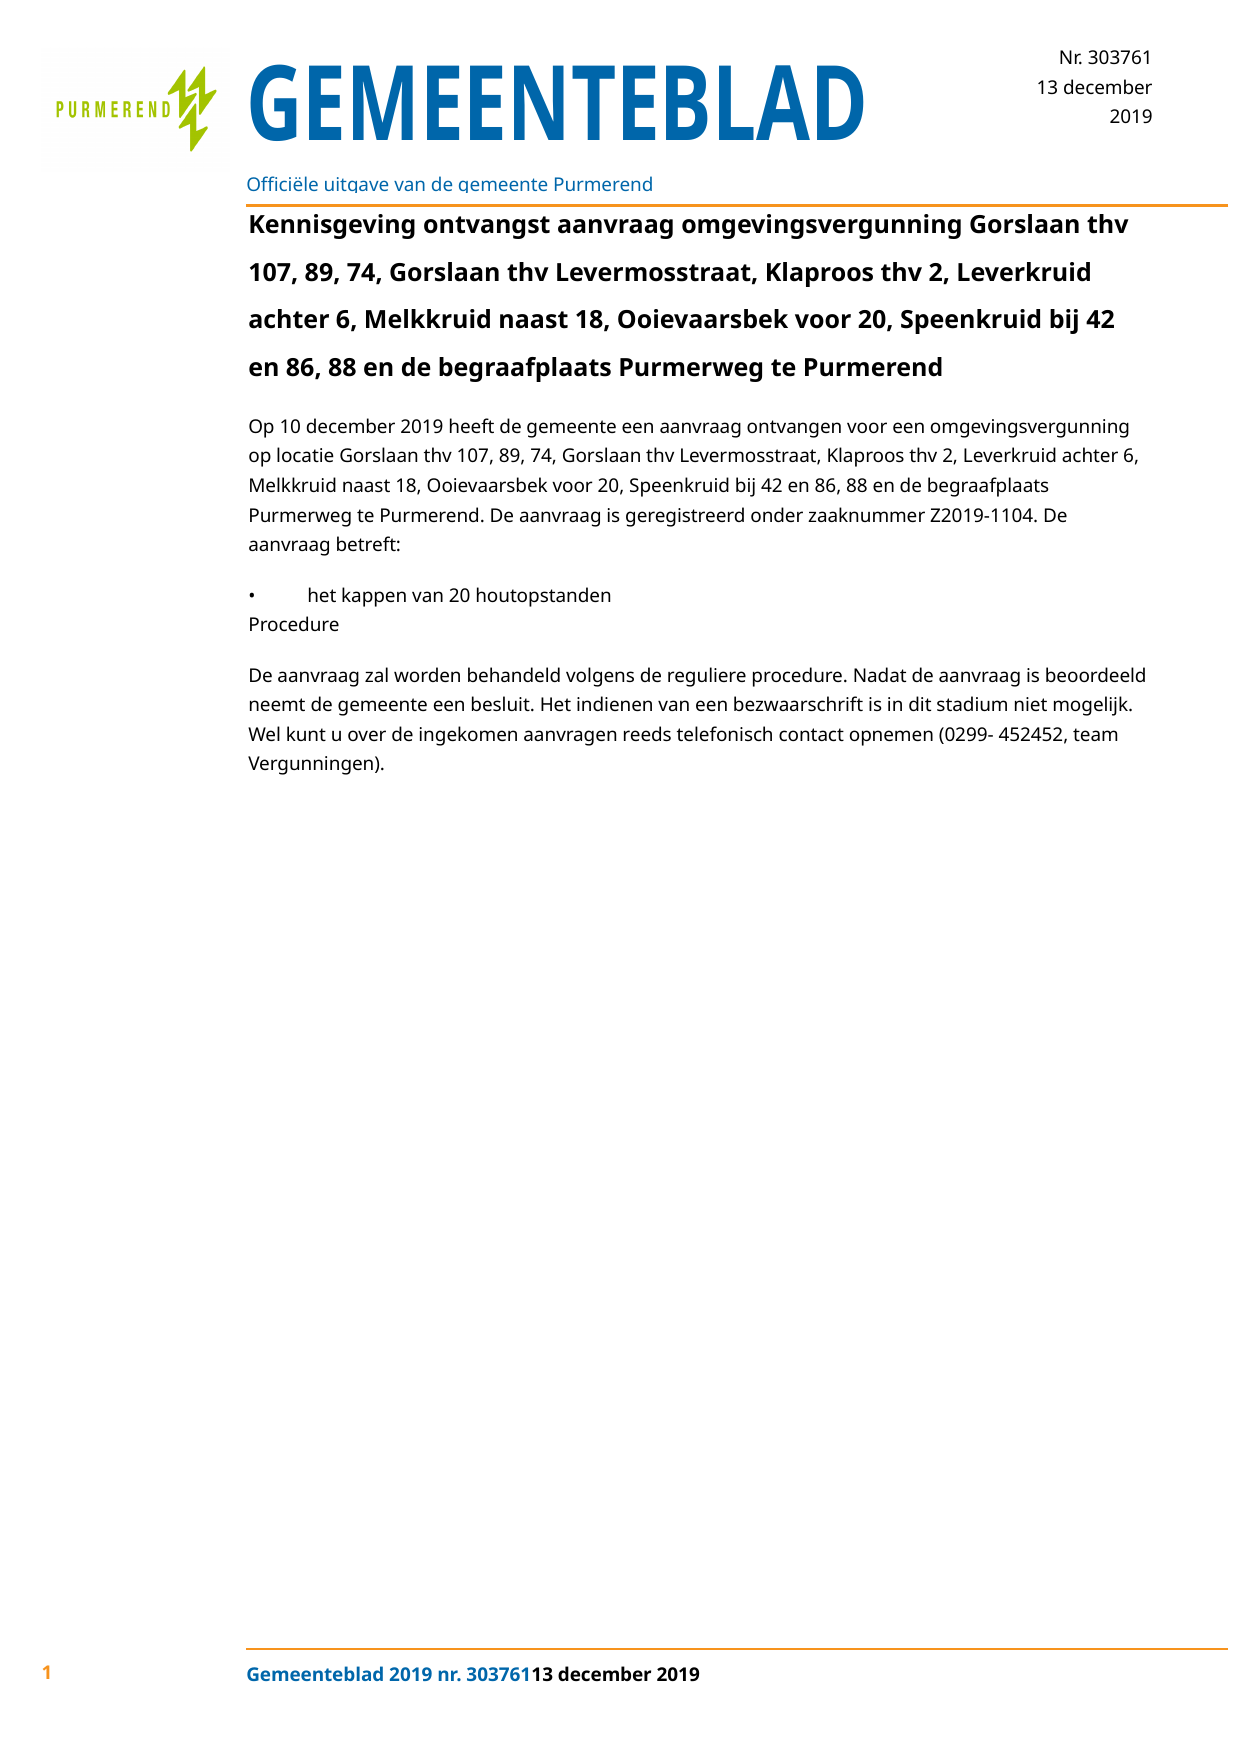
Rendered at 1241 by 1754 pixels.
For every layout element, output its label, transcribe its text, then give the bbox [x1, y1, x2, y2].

picture [41, 47, 231, 172]
text De aanvraag zal worden behandeld volgens de reguliere procedure. Nadat de aanvraag is beoordeeld neemt de gemeente een besluit. Het indienen van een bezwaarschrift is in dit stadium niet mogelijk. Wel kunt u over de ingekomen aanvragen reeds telefonisch contact opnemen (0299- 452452, team Vergunningen). [248, 662, 1152, 776]
text Op 10 december 2019 heeft de gemeente een aanvraag ontvangen voor een omgevingsvergunning op locatie Gorslaan thv 107, 89, 74, Gorslaan thv Levermosstraat, Klaproos thv 2, Leverkruid achter 6, Melkkruid naast 18, Ooievaarsbek voor 20, Speenkruid bij 42 en 86, 88 en de begraafplaats Purmerweg te Purmerend. De aanvraag is geregistreerd onder zaaknummer Z2019-1104. De aanvraag betreft: [248, 413, 1152, 557]
text Kennisgeving ontvangst aanvraag omgevingsvergunning Gorslaan thv 107, 89, 74, Gorslaan thv Levermosstraat, Klaproos thv 2, Leverkruid achter 6, Melkkruid naast 18, Ooievaarsbek voor 20, Speenkruid bij 42 en 86, 88 en de begraafplaats Purmerweg te Purmerend [248, 207, 1152, 384]
list het kappen van 20 houtopstanden [248, 582, 1152, 608]
text Procedure [248, 611, 1152, 637]
